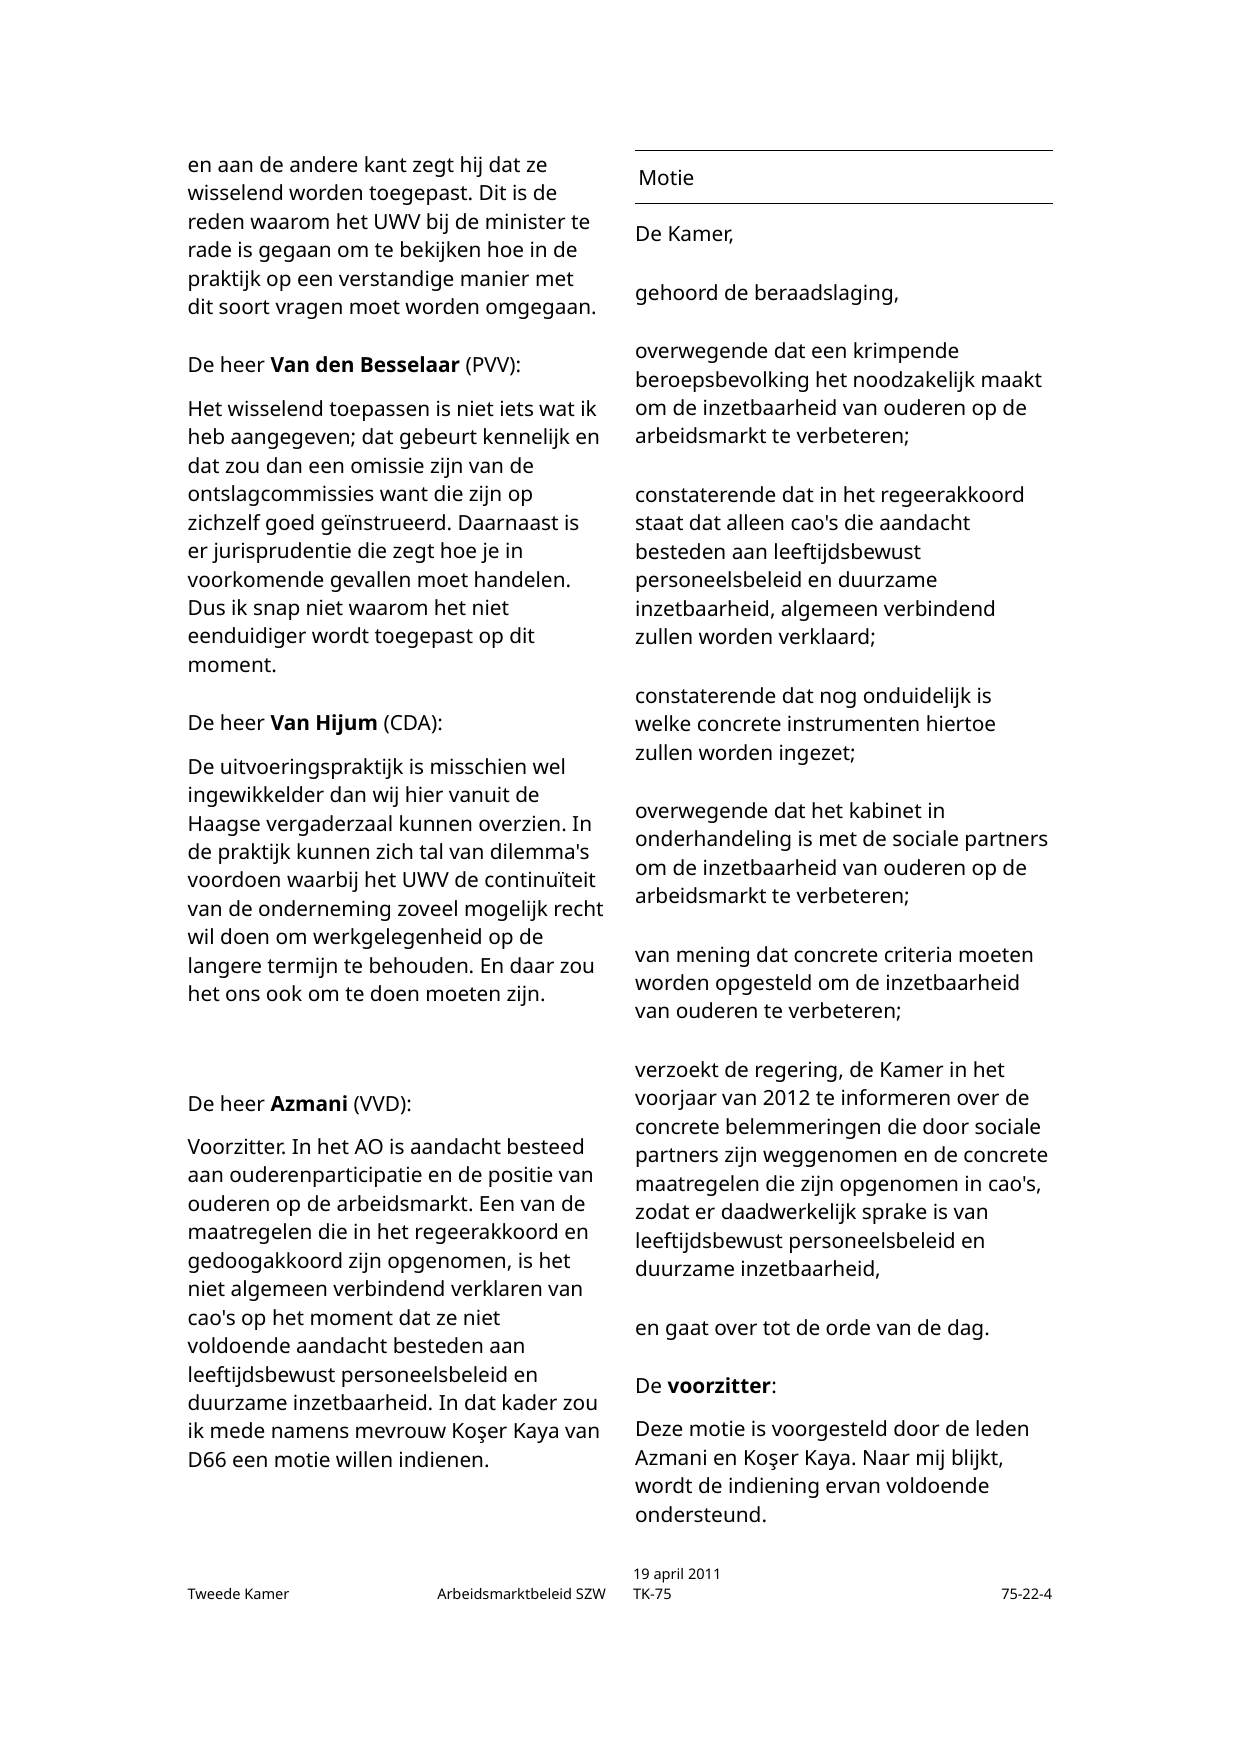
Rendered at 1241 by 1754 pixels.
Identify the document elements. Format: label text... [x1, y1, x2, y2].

text De heer Van den Besselaar (PVV): [187, 351, 605, 379]
text De Kamer, [635, 219, 1053, 248]
text  [187, 1038, 605, 1066]
text en gaat over tot de orde van de dag. [635, 1313, 1053, 1341]
text De uitvoeringspraktijk is misschien wel ingewikkelder dan wij hier vanuit de Haagse vergaderzaal kunnen overzien. In de praktijk kunnen zich tal van dilemma's voordoen waarbij het UWV de continuïteit van de onderneming zoveel mogelijk recht wil doen om werkgelegenheid op de langere termijn te behouden. En daar zou het ons ook om te doen moeten zijn. [187, 752, 605, 1008]
text Het wisselend toepassen is niet iets wat ik heb aangegeven; dat gebeurt kennelijk en dat zou dan een omissie zijn van de ontslagcommissies want die zijn op zichzelf goed geïnstrueerd. Daarnaast is er jurisprudentie die zegt hoe je in voorkomende gevallen moet handelen. Dus ik snap niet waarom het niet eenduidiger wordt toegepast op dit moment. [187, 394, 605, 678]
text van mening dat concrete criteria moeten worden opgesteld om de inzetbaarheid van ouderen te verbeteren; [635, 940, 1053, 1025]
text overwegende dat een krimpende beroepsbevolking het noodzakelijk maakt om de inzetbaarheid van ouderen op de arbeidsmarkt te verbeteren; [635, 336, 1053, 450]
text verzoekt de regering, de Kamer in het voorjaar van 2012 te informeren over de concrete belemmeringen die door sociale partners zijn weggenomen en de concrete maatregelen die zijn opgenomen in cao's, zodat er daadwerkelijk sprake is van leeftijdsbewust personeelsbeleid en duurzame inzetbaarheid, [635, 1055, 1053, 1283]
text De heer Azmani (VVD): [187, 1089, 605, 1117]
text constaterende dat in het regeerakkoord staat dat alleen cao's die aandacht besteden aan leeftijdsbewust personeelsbeleid en duurzame inzetbaarheid, algemeen verbindend zullen worden verklaard; [635, 480, 1053, 651]
text Deze motie is voorgesteld door de leden Azmani en Koşer Kaya. Naar mij blijkt, wordt de indiening ervan voldoende ondersteund. [635, 1414, 1053, 1528]
subtitle Motie [635, 151, 1053, 203]
text gehoord de beraadslaging, [635, 278, 1053, 306]
text De heer Van Hijum (CDA): [187, 708, 605, 737]
text en aan de andere kant zegt hij dat ze wisselend worden toegepast. Dit is de reden waarom het UWV bij de minister te rade is gegaan om te bekijken hoe in de praktijk op een verstandige manier met dit soort vragen moet worden omgegaan. [187, 150, 605, 321]
text overwegende dat het kabinet in onderhandeling is met de sociale partners om de inzetbaarheid van ouderen op de arbeidsmarkt te verbeteren; [635, 796, 1053, 910]
text Voorzitter. In het AO is aandacht besteed aan ouderenparticipatie en de positie van ouderen op de arbeidsmarkt. Een van de maatregelen die in het regeerakkoord en gedoogakkoord zijn opgenomen, is het niet algemeen verbindend verklaren van cao's op het moment dat ze niet voldoende aandacht besteden aan leeftijdsbewust personeelsbeleid en duurzame inzetbaarheid. In dat kader zou ik mede namens mevrouw Koşer Kaya van D66 een motie willen indienen. [187, 1132, 605, 1473]
text constaterende dat nog onduidelijk is welke concrete instrumenten hiertoe zullen worden ingezet; [635, 681, 1053, 766]
text De voorzitter: [635, 1371, 1053, 1399]
